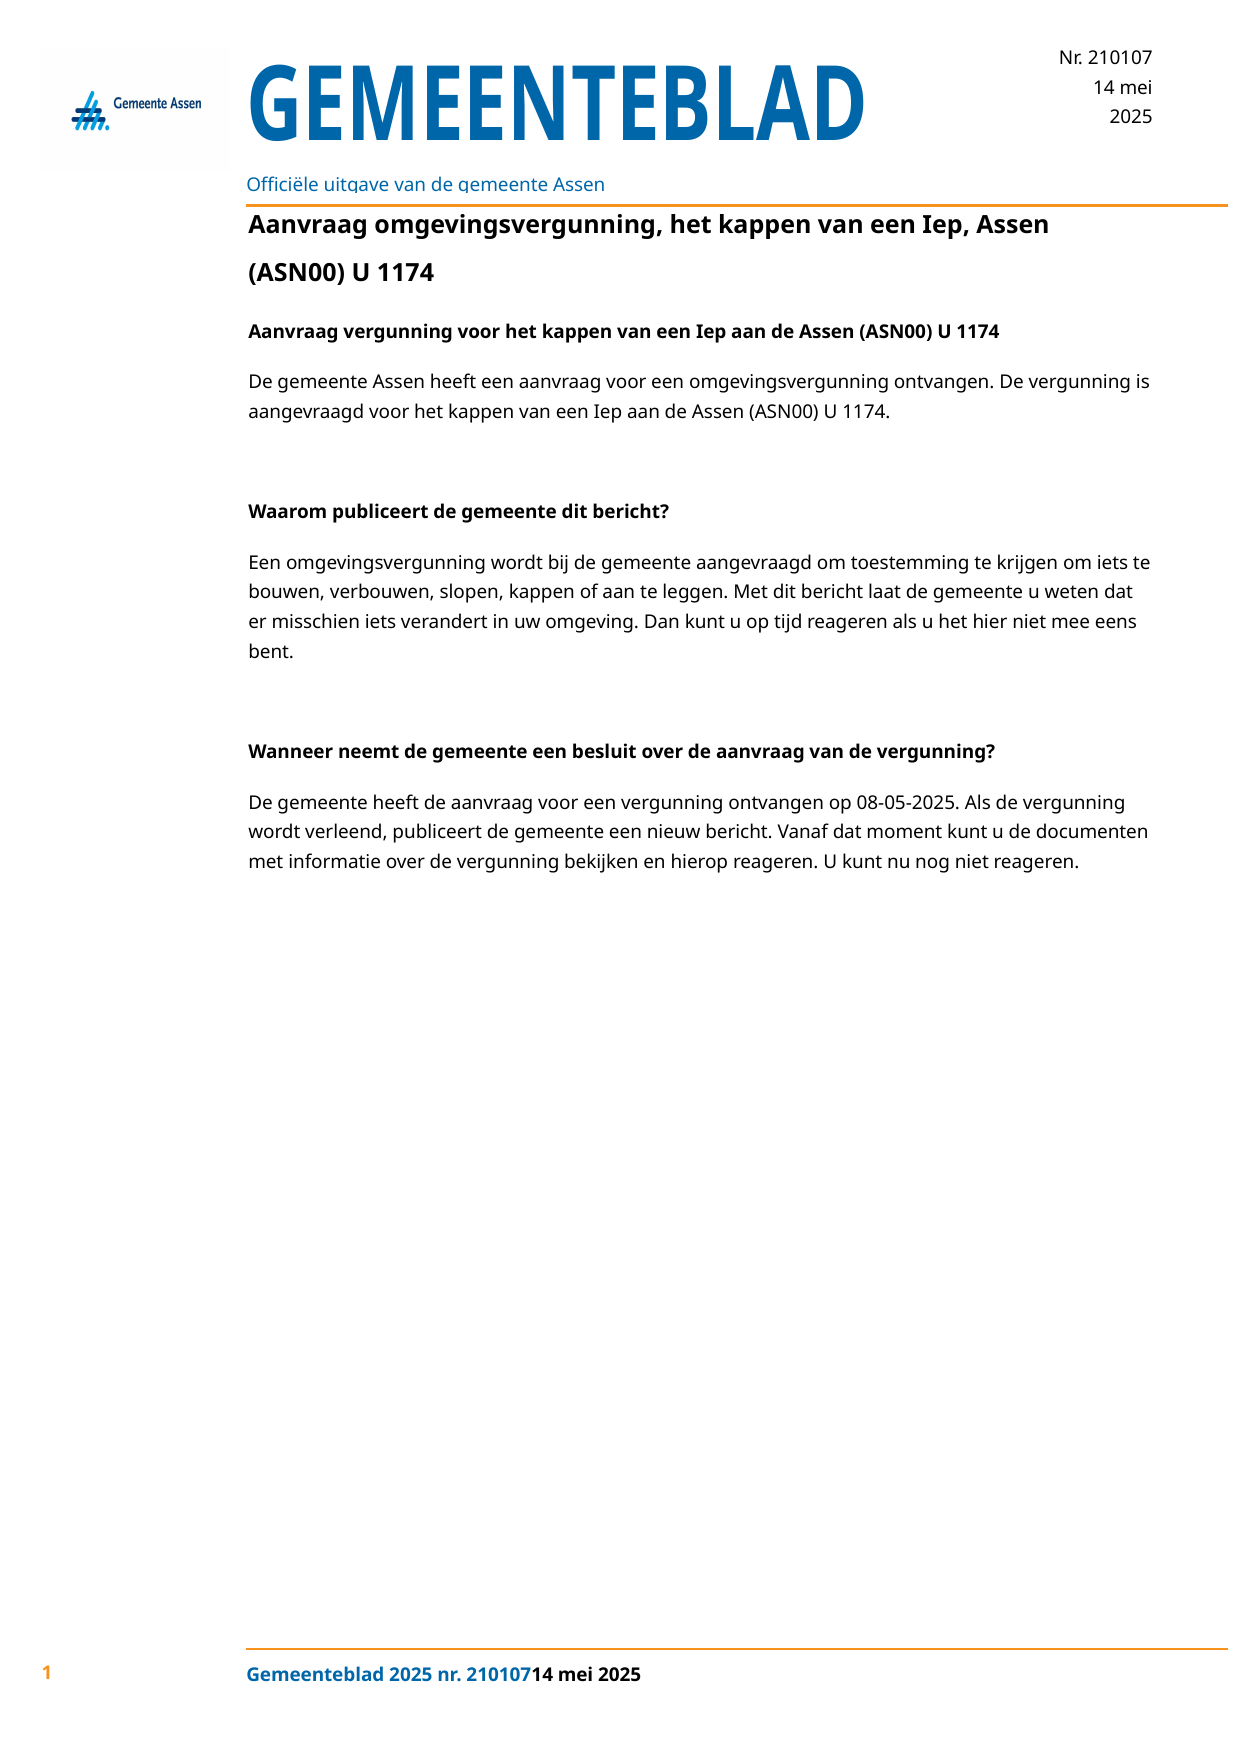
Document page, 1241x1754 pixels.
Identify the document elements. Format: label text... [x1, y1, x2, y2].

text Een omgevingsvergunning wordt bij de gemeente aangevraagd om toestemming te krijgen om iets te bouwen, verbouwen, slopen, kappen of aan te leggen. Met dit bericht laat de gemeente u weten dat er misschien iets verandert in uw omgeving. Dan kunt u op tijd reageren als u het hier niet mee eens bent. [248, 549, 1152, 664]
text De gemeente heeft de aanvraag voor een vergunning ontvangen op 08-05-2025. Als de vergunning wordt verleend, publiceert de gemeente een nieuw bericht. Vanaf dat moment kunt u de documenten met informatie over de vergunning bekijken en hierop reageren. U kunt nu nog niet reageren. [248, 789, 1152, 874]
text Wanneer neemt de gemeente een besluit over de aanvraag van de vergunning? [248, 739, 1152, 764]
text Aanvraag omgevingsvergunning, het kappen van een Iep, Assen (ASN00) U 1174 [248, 207, 1152, 288]
text De gemeente Assen heeft een aanvraag voor een omgevingsvergunning ontvangen. De vergunning is aangevraagd voor het kappen van een Iep aan de Assen (ASN00) U 1174. [248, 368, 1152, 424]
text Waarom publiceert de gemeente dit bericht? [248, 499, 1152, 524]
text Aanvraag vergunning voor het kappen van een Iep aan de Assen (ASN00) U 1174 [248, 318, 1152, 344]
picture [41, 47, 231, 172]
